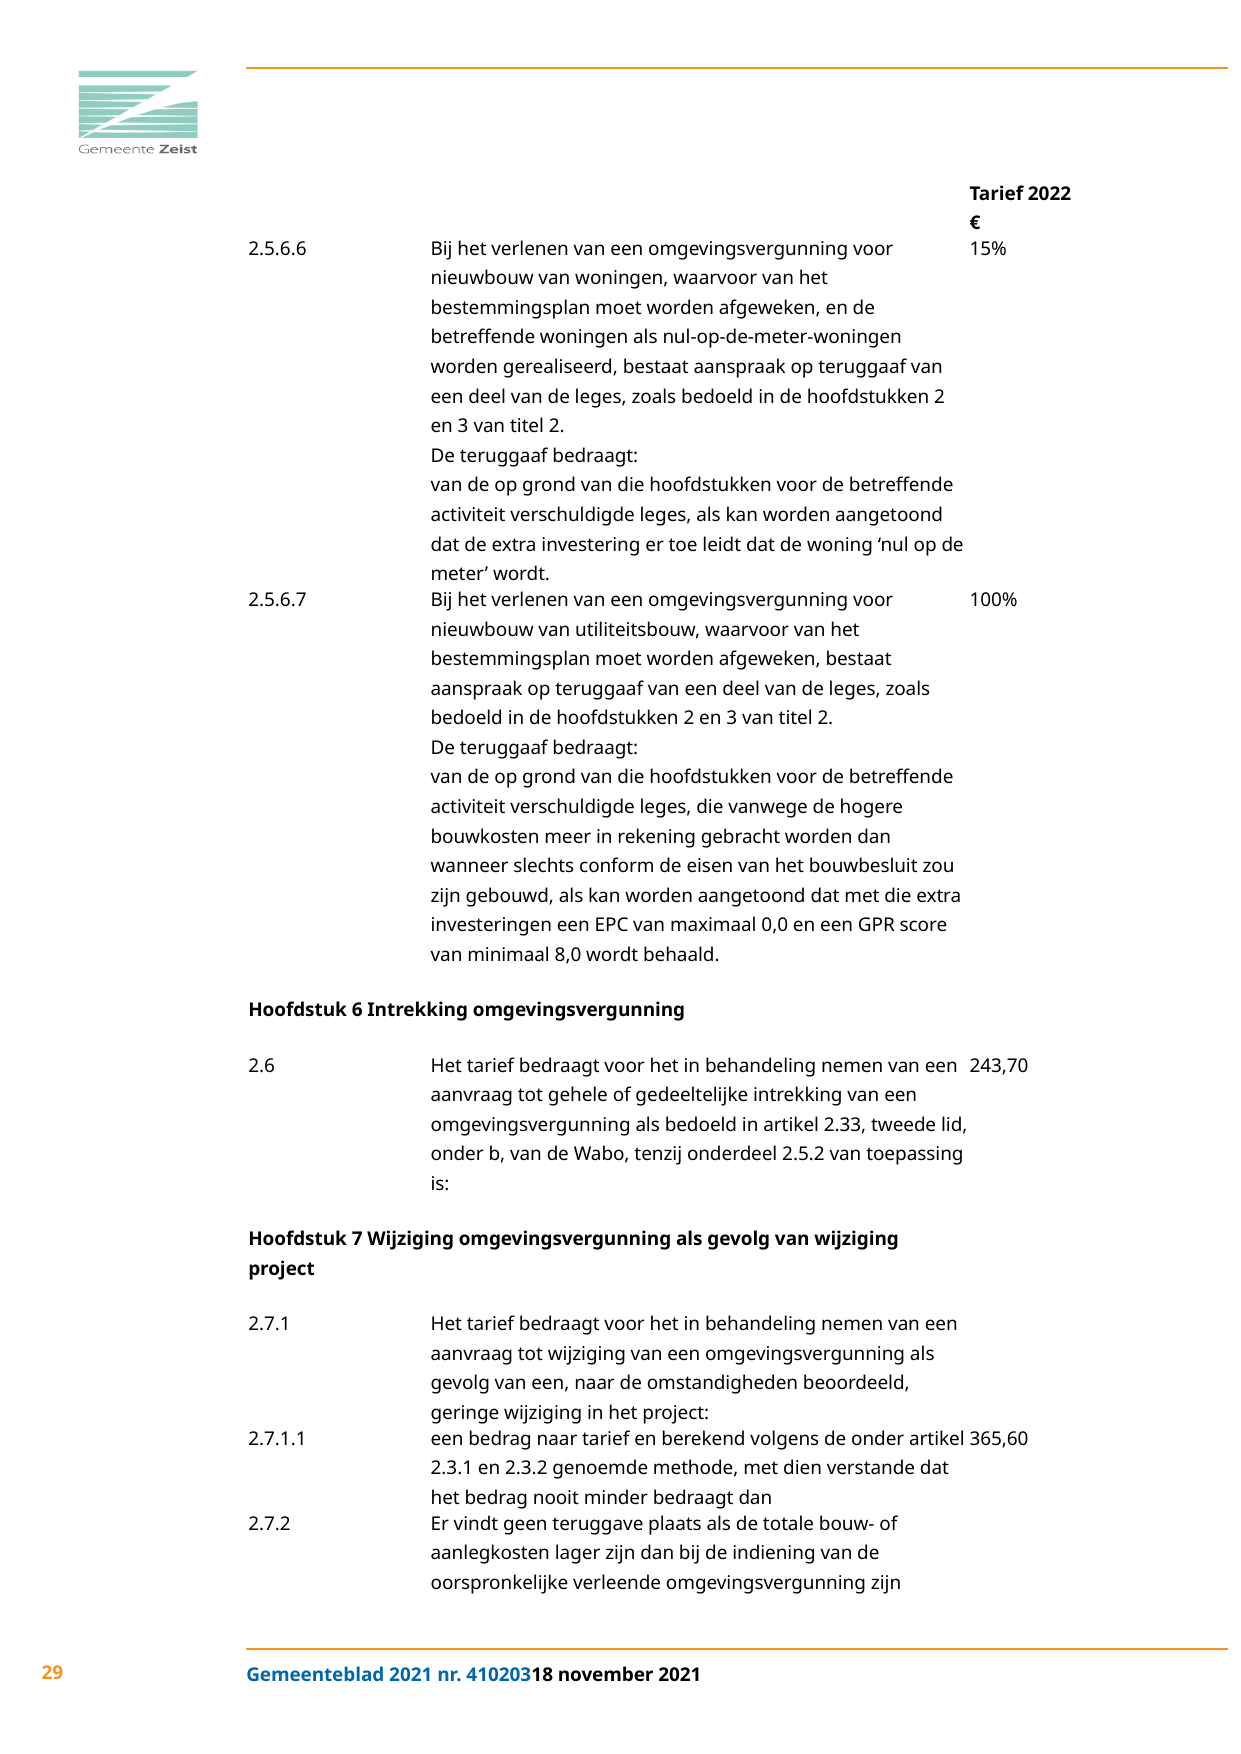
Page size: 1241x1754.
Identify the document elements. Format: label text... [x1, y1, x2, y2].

table_cell [248, 180, 430, 235]
table_cell 2.6 [248, 1052, 430, 1196]
table_cell [969, 1196, 1152, 1310]
table_cell [430, 180, 969, 235]
table_cell Tarief 2022 € [969, 180, 1152, 235]
table_cell Het tarief bedraagt voor het in behandeling nemen van een aanvraag tot gehele of gedeeltelijke intrekking van een omgevingsvergunning als bedoeld in artikel 2.33, tweede lid, onder b, van de Wabo, tenzij onderdeel 2.5.2 van toepassing is: [430, 1052, 969, 1196]
table_cell [969, 1510, 1152, 1594]
picture [41, 47, 231, 172]
table_cell 365,60 [969, 1425, 1152, 1510]
table_cell 243,70 [969, 1052, 1152, 1196]
table_cell Hoofdstuk 6 Intrekking omgevingsvergunning [248, 967, 969, 1052]
table_cell 2.7.1 [248, 1310, 430, 1425]
table_cell 2.7.2 [248, 1510, 430, 1594]
table_cell [969, 95, 1152, 180]
table_cell 2.7.1.1 [248, 1425, 430, 1510]
table_cell 15% [969, 235, 1152, 586]
table_cell [969, 967, 1152, 1052]
table_cell [248, 95, 430, 180]
table_cell [969, 1310, 1152, 1425]
table_cell 100% [969, 586, 1152, 967]
table_cell Bij het verlenen van een omgevingsvergunning voor nieuwbouw van utiliteitsbouw, waarvoor van het bestemmingsplan moet worden afgeweken, bestaat aanspraak op teruggaaf van een deel van de leges, zoals bedoeld in de hoofdstukken 2 en 3 van titel 2. De teruggaaf bedraagt: van de op grond van die hoofdstukken voor de betreffende activiteit verschuldigde leges, die vanwege de hogere bouwkosten meer in rekening gebracht worden dan wanneer slechts conform de eisen van het bouwbesluit zou zijn gebouwd, als kan worden aangetoond dat met die extra investeringen een EPC van maximaal 0,0 en een GPR score van minimaal 8,0 wordt behaald. [430, 586, 969, 967]
table_cell Bij het verlenen van een omgevingsvergunning voor nieuwbouw van woningen, waarvoor van het bestemmingsplan moet worden afgeweken, en de betreffende woningen als nul-op-de-meter-woningen worden gerealiseerd, bestaat aanspraak op teruggaaf van een deel van de leges, zoals bedoeld in de hoofdstukken 2 en 3 van titel 2. De teruggaaf bedraagt: van de op grond van die hoofdstukken voor de betreffende activiteit verschuldigde leges, als kan worden aangetoond dat de extra investering er toe leidt dat de woning ‘nul op de meter’ wordt. [430, 235, 969, 586]
table_cell een bedrag naar tarief en berekend volgens de onder artikel 2.3.1 en 2.3.2 genoemde methode, met dien verstande dat het bedrag nooit minder bedraagt dan [430, 1425, 969, 1510]
table_cell Het tarief bedraagt voor het in behandeling nemen van een aanvraag tot wijziging van een omgevingsvergunning als gevolg van een, naar de omstandigheden beoordeeld, geringe wijziging in het project: [430, 1310, 969, 1425]
table_cell Hoofdstuk 7 Wijziging omgevingsvergunning als gevolg van wijziging project [248, 1196, 969, 1310]
table_cell 2.5.6.7 [248, 586, 430, 967]
table_cell [430, 95, 969, 180]
table_cell Er vindt geen teruggave plaats als de totale bouw- of aanlegkosten lager zijn dan bij de indiening van de oorspronkelijke verleende omgevingsvergunning zijn [430, 1510, 969, 1594]
table_cell 2.5.6.6 [248, 235, 430, 586]
